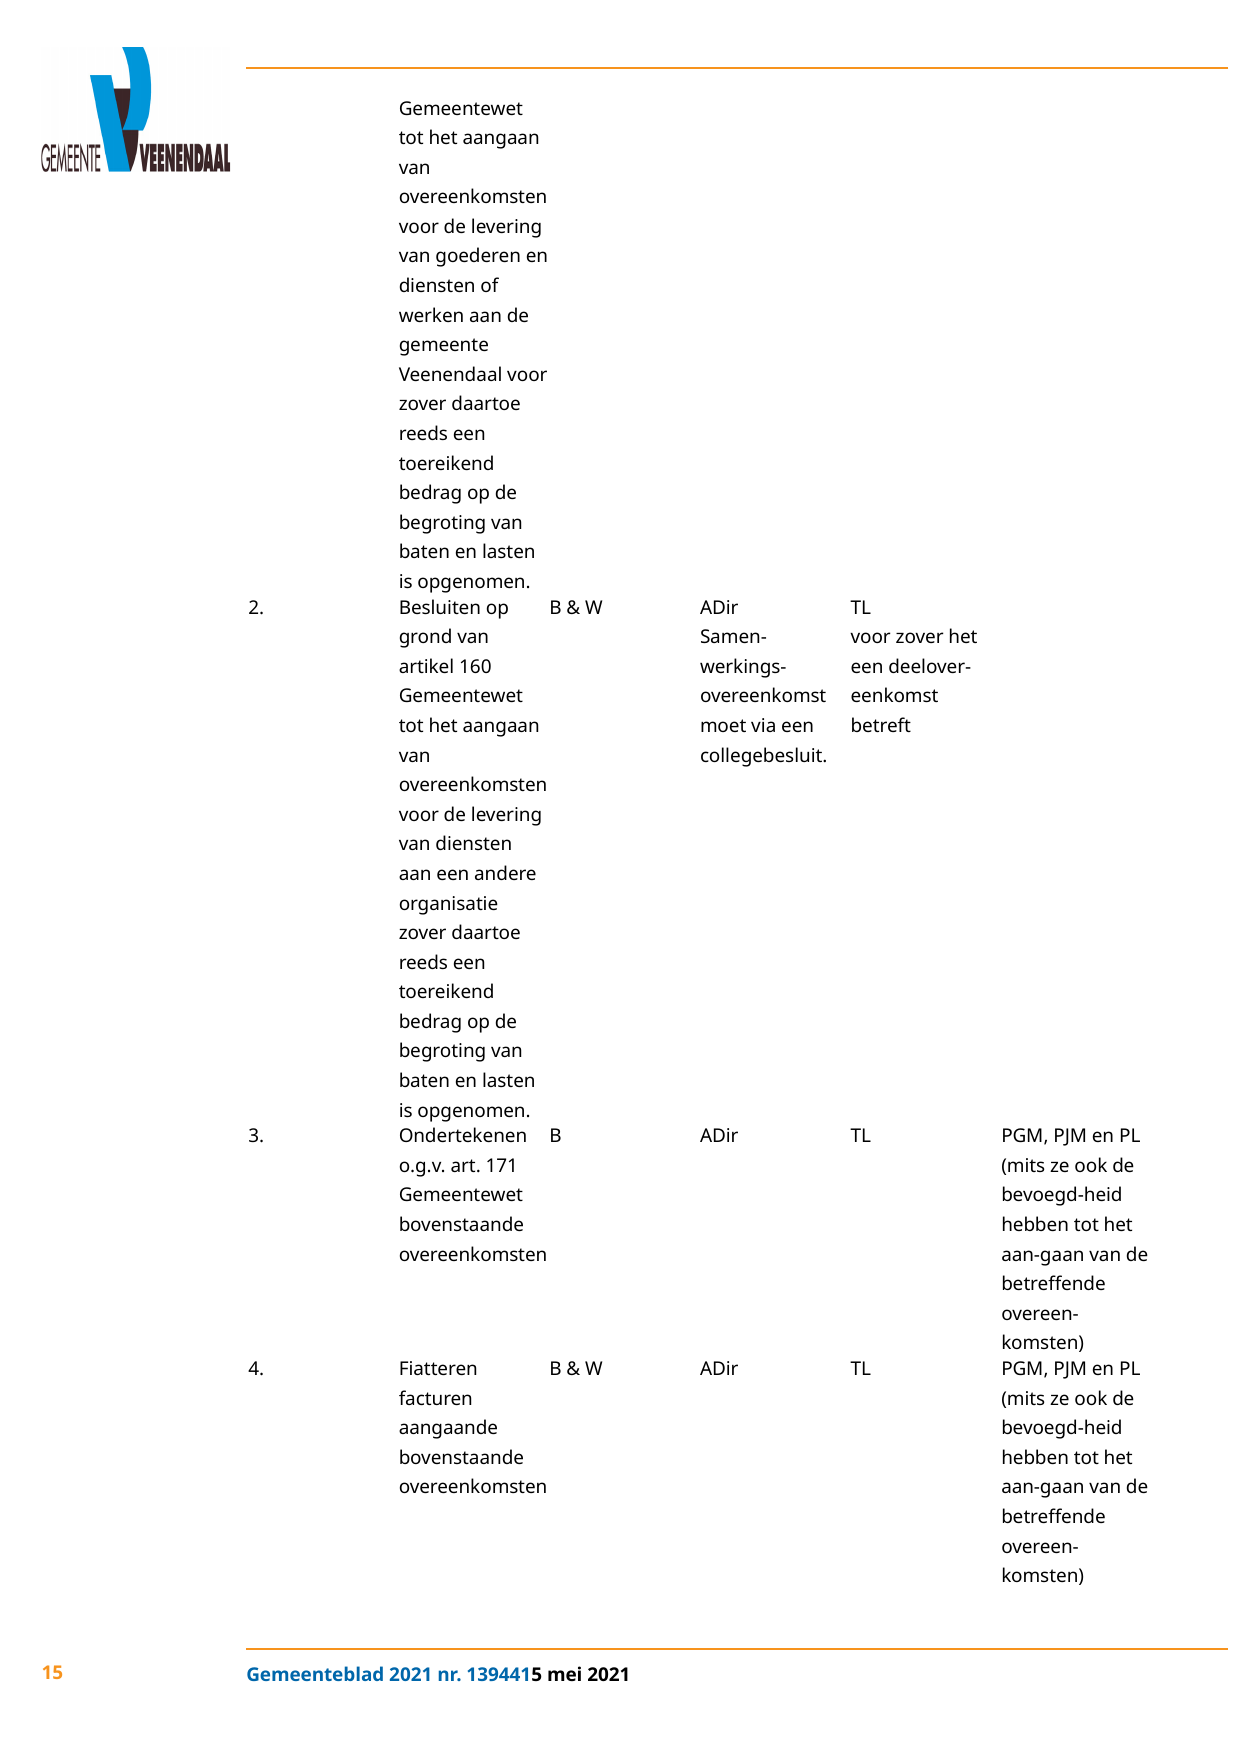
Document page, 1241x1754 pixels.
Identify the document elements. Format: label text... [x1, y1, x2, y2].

table_cell [248, 95, 398, 594]
table_cell TL [850, 1355, 1001, 1588]
table_cell Besluiten op grond van artikel 160 Gemeentewet tot het aangaan van overeenkomsten voor de levering van diensten aan een andere organisatie zover daartoe reeds een toereikend bedrag op de begroting van baten en lasten is opgenomen. [399, 594, 549, 1122]
table_cell ADir [700, 1123, 850, 1355]
picture [41, 47, 130, 172]
table_cell [1001, 594, 1152, 1122]
table_cell Gemeentewet tot het aangaan van overeenkomsten voor de levering van goederen en diensten of werken aan de gemeente Veenendaal voor zover daartoe reeds een toereikend bedrag op de begroting van baten en lasten is opgenomen. [399, 95, 549, 594]
table_cell B & W [549, 594, 700, 1122]
table_cell TL [850, 1123, 1001, 1355]
table_cell B [549, 1123, 700, 1355]
table_cell [248, 594, 398, 1122]
table_cell ADir Samen-werkings-overeenkomst moet via een collegebesluit. [700, 594, 850, 1122]
table_cell [700, 95, 850, 594]
table_cell [1001, 95, 1152, 594]
table_cell ADir [700, 1355, 850, 1588]
table_cell Ondertekenen o.g.v. art. 171 Gemeentewet bovenstaande overeenkomsten [399, 1123, 549, 1355]
table_cell PGM, PJM en PL (mits ze ook de bevoegd-heid hebben tot het aan-gaan van de betreffende overeen-komsten) [1001, 1355, 1152, 1588]
table_cell [248, 1355, 398, 1588]
picture [123, 47, 231, 172]
table_cell [850, 95, 1001, 594]
table_cell B & W [549, 1355, 700, 1588]
table_cell Fiatteren facturen aangaande bovenstaande overeenkomsten [399, 1355, 549, 1588]
table_cell TL voor zover het een deelover-eenkomst betreft [850, 594, 1001, 1122]
table_cell [549, 95, 700, 594]
table_cell PGM, PJM en PL (mits ze ook de bevoegd-heid hebben tot het aan-gaan van de betreffende overeen-komsten) [1001, 1123, 1152, 1355]
table_cell [248, 1123, 398, 1355]
